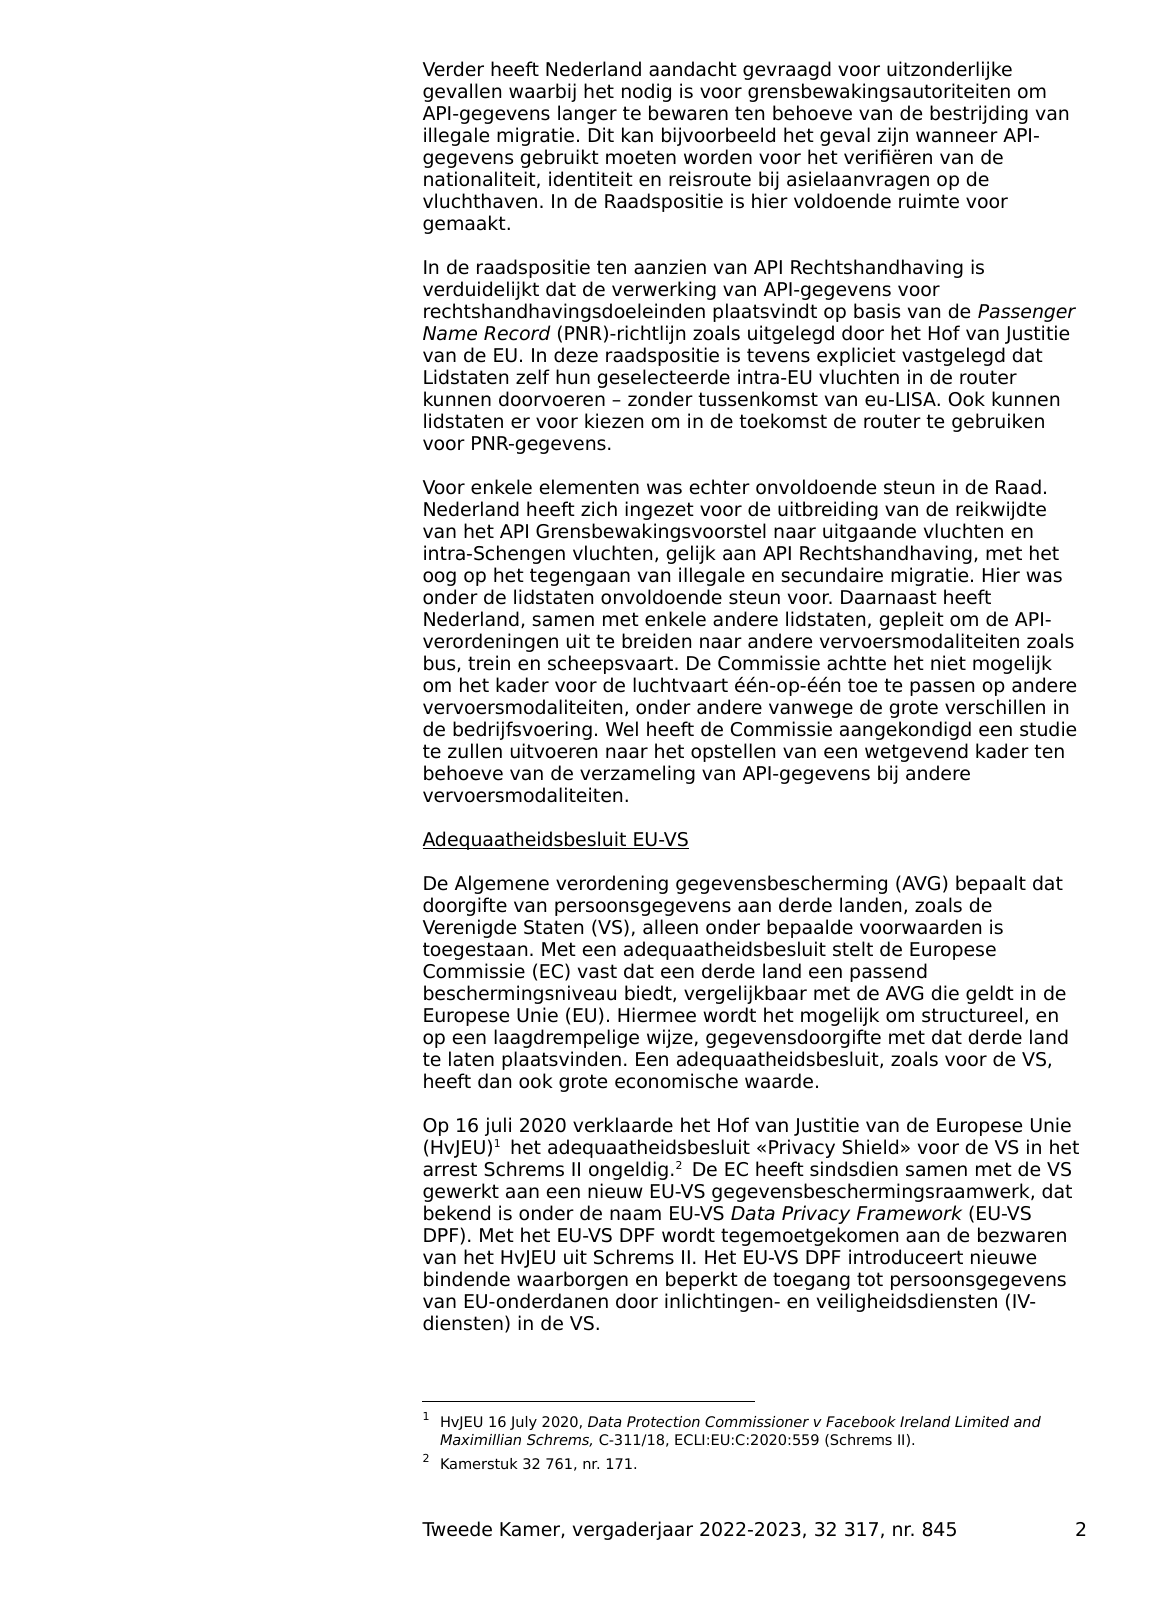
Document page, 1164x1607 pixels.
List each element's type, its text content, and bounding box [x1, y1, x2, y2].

text De Algemene verordening gegevensbescherming (AVG) bepaalt dat doorgifte van persoonsgegevens aan derde landen, zoals de Verenigde Staten (VS), alleen onder bepaalde voorwaarden is toegestaan. Met een adequaatheidsbesluit stelt de Europese Commissie (EC) vast dat een derde land een passend beschermingsniveau biedt, vergelijkbaar met de AVG die geldt in de Europese Unie (EU). Hiermee wordt het mogelijk om structureel, en op een laagdrempelige wijze, gegevensdoorgifte met dat derde land te laten plaatsvinden. Een adequaatheidsbesluit, zoals voor de VS, heeft dan ook grote economische waarde. [422, 873, 1087, 1093]
text Kamerstuk 32 761, nr. 171. [422, 1452, 1087, 1474]
subtitle Adequaatheidsbesluit EU-VS [422, 829, 1087, 851]
text Verder heeft Nederland aandacht gevraagd voor uitzonderlijke gevallen waarbij het nodig is voor grensbewakingsautoriteiten om API-gegevens langer te bewaren ten behoeve van de bestrijding van illegale migratie. Dit kan bijvoorbeeld het geval zijn wanneer API-gegevens gebruikt moeten worden voor het verifiëren van de nationaliteit, identiteit en reisroute bij asielaanvragen op de vluchthaven. In de Raadspositie is hier voldoende ruimte voor gemaakt. [422, 59, 1087, 235]
text In de raadspositie ten aanzien van API Rechtshandhaving is verduidelijkt dat de verwerking van API-gegevens voor rechtshandhavingsdoeleinden plaatsvindt op basis van de Passenger Name Record (PNR)-richtlijn zoals uitgelegd door het Hof van Justitie van de EU. In deze raadspositie is tevens expliciet vastgelegd dat Lidstaten zelf hun geselecteerde intra-EU vluchten in de router kunnen doorvoeren – zonder tussenkomst van eu-LISA. Ook kunnen lidstaten er voor kiezen om in de toekomst de router te gebruiken voor PNR-gegevens. [422, 257, 1087, 455]
text HvJEU 16 July 2020, Data Protection Commissioner v Facebook Ireland Limited and Maximillian Schrems, C-311/18, ECLI:EU:C:2020:559 (Schrems II). [422, 1410, 1087, 1449]
text Voor enkele elementen was echter onvoldoende steun in de Raad. Nederland heeft zich ingezet voor de uitbreiding van de reikwijdte van het API Grensbewakingsvoorstel naar uitgaande vluchten en intra-Schengen vluchten, gelijk aan API Rechtshandhaving, met het oog op het tegengaan van illegale en secundaire migratie. Hier was onder de lidstaten onvoldoende steun voor. Daarnaast heeft Nederland, samen met enkele andere lidstaten, gepleit om de API-verordeningen uit te breiden naar andere vervoersmodaliteiten zoals bus, trein en scheepsvaart. De Commissie achtte het niet mogelijk om het kader voor de luchtvaart één-op-één toe te passen op andere vervoersmodaliteiten, onder andere vanwege de grote verschillen in de bedrijfsvoering. Wel heeft de Commissie aangekondigd een studie te zullen uitvoeren naar het opstellen van een wetgevend kader ten behoeve van de verzameling van API-gegevens bij andere vervoersmodaliteiten. [422, 477, 1087, 807]
text Op 16 juli 2020 verklaarde het Hof van Justitie van de Europese Unie (HvJEU) het adequaatheidsbesluit «Privacy Shield» voor de VS in het arrest Schrems II ongeldig. De EC heeft sindsdien samen met de VS gewerkt aan een nieuw EU-VS gegevensbeschermingsraamwerk, dat bekend is onder de naam EU-VS Data Privacy Framework (EU-VS DPF). Met het EU-VS DPF wordt tegemoetgekomen aan de bezwaren van het HvJEU uit Schrems II. Het EU-VS DPF introduceert nieuwe bindende waarborgen en beperkt de toegang tot persoonsgegevens van EU-onderdanen door inlichtingen- en veiligheidsdiensten (IV-diensten) in de VS. [422, 1115, 1087, 1335]
